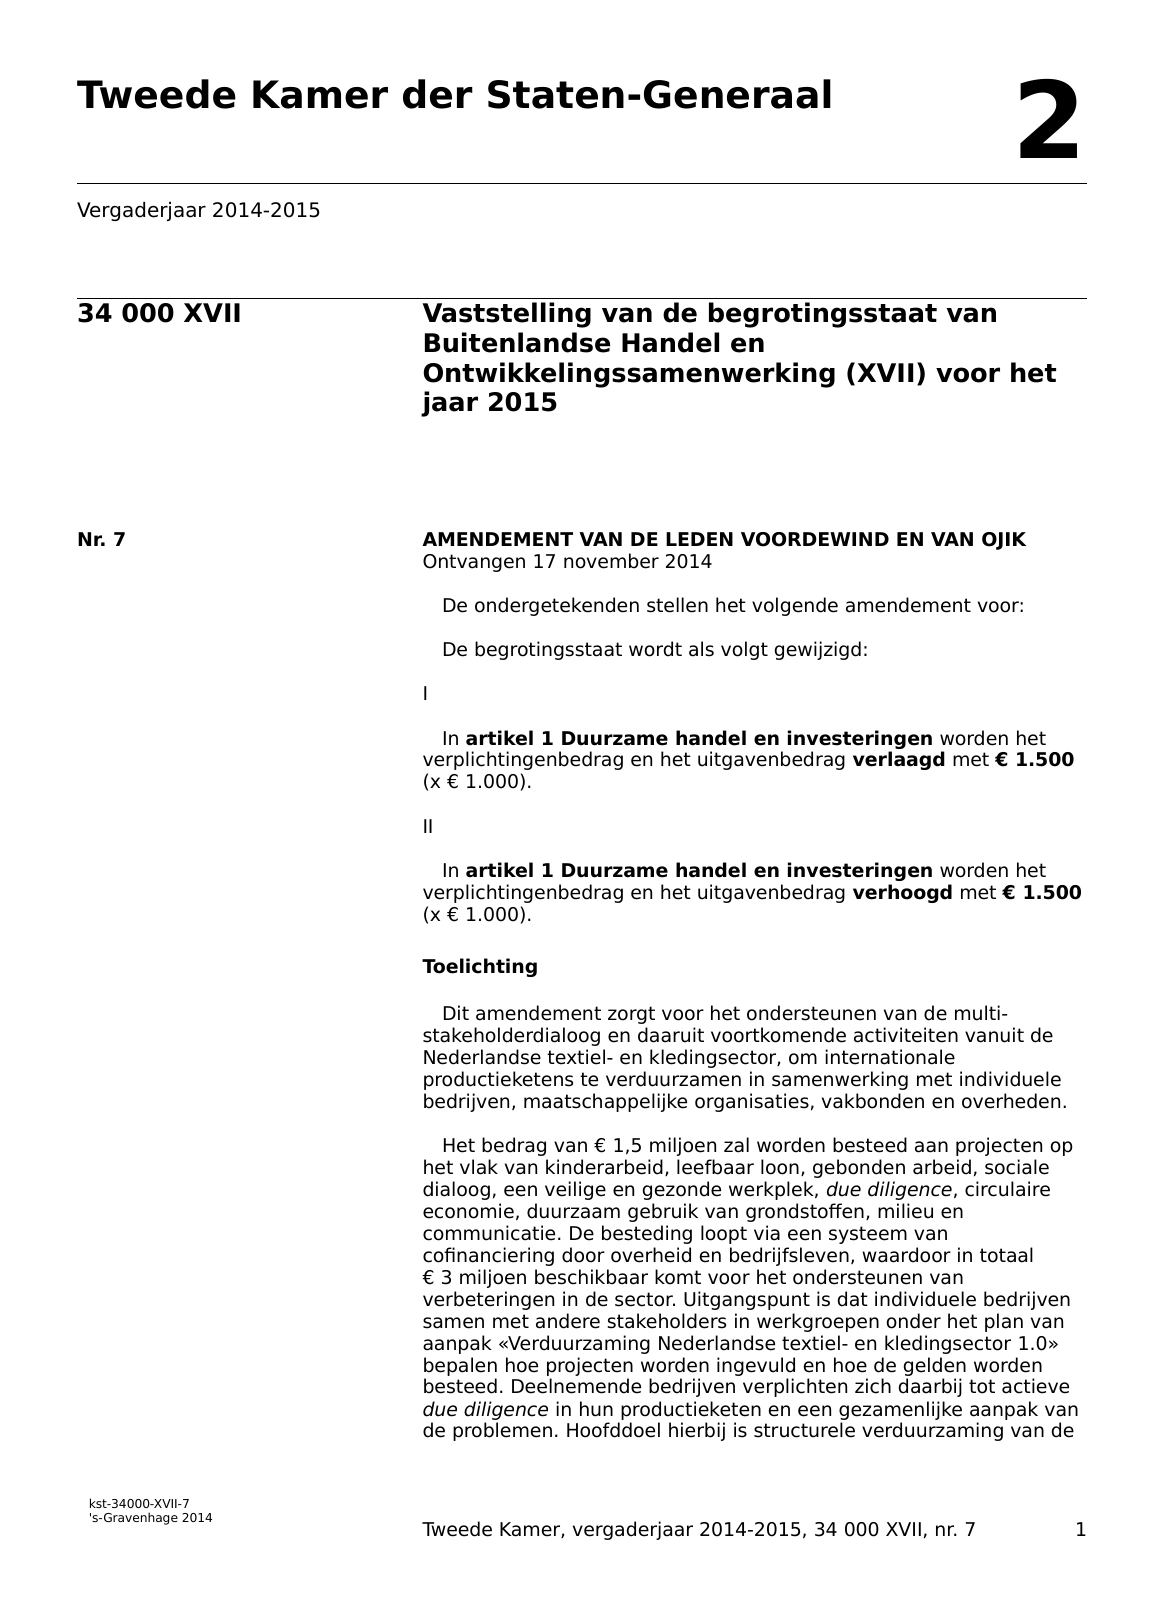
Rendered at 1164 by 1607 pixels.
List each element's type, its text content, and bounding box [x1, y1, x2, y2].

table_header Tweede Kamer der Staten-Generaal [77, 59, 886, 183]
text 's-Gravenhage 2014 [88, 1511, 323, 1525]
table_cell Vergaderjaar 2014-2015 [77, 184, 1087, 298]
text De ondergetekenden stellen het volgende amendement voor: [422, 595, 1087, 617]
text Dit amendement zorgt voor het ondersteunen van de multi-stakeholderdialoog en daaruit voortkomende activiteiten vanuit de Nederlandse textiel- en kledingsector, om internationale productieketens te verduurzamen in samenwerking met individuele bedrijven, maatschappelijke organisaties, vakbonden en overheden. [422, 1003, 1087, 1112]
text kst-34000-XVII-7 [88, 1497, 323, 1511]
subtitle 34 000 XVII Vaststelling van de begrotingsstaat van Buitenlandse Handel en Ontwikkelingssamenwerking (XVII) voor het jaar 2015 [77, 299, 1087, 418]
text De begrotingsstaat wordt als volgt gewijzigd: [422, 639, 1087, 661]
table_header 2 [886, 59, 1087, 183]
text Het bedrag van € 1,5 miljoen zal worden besteed aan projecten op het vlak van kinderarbeid, leefbaar loon, gebonden arbeid, sociale dialoog, een veilige en gezonde werkplek, due diligence, circulaire economie, duurzaam gebruik van grondstoffen, milieu en communicatie. De besteding loopt via een systeem van cofinanciering door overheid en bedrijfsleven, waardoor in totaal € 3 miljoen beschikbaar komt voor het ondersteunen van verbeteringen in de sector. Uitgangspunt is dat individuele bedrijven samen met andere stakeholders in werkgroepen onder het plan van aanpak «Verduurzaming Nederlandse textiel- en kledingsector 1.0» bepalen hoe projecten worden ingevuld en hoe de gelden worden besteed. Deelnemende bedrijven verplichten zich daarbij tot actieve due diligence in hun productieketen en een gezamenlijke aanpak van de problemen. Hoofddoel hierbij is structurele verduurzaming van de [422, 1135, 1087, 1442]
text In artikel 1 Duurzame handel en investeringen worden het verplichtingenbedrag en het uitgavenbedrag verlaagd met € 1.500 (x € 1.000). [422, 727, 1087, 793]
text In artikel 1 Duurzame handel en investeringen worden het verplichtingenbedrag en het uitgavenbedrag verhoogd met € 1.500 (x € 1.000). [422, 860, 1087, 926]
subtitle Toelichting [422, 956, 1087, 978]
text Ontvangen 17 november 2014 [422, 551, 1087, 573]
text I [422, 683, 1087, 705]
subtitle Nr. 7 AMENDEMENT VAN DE LEDEN VOORDEWIND EN VAN OJIK [77, 529, 1087, 551]
text II [422, 816, 1087, 837]
